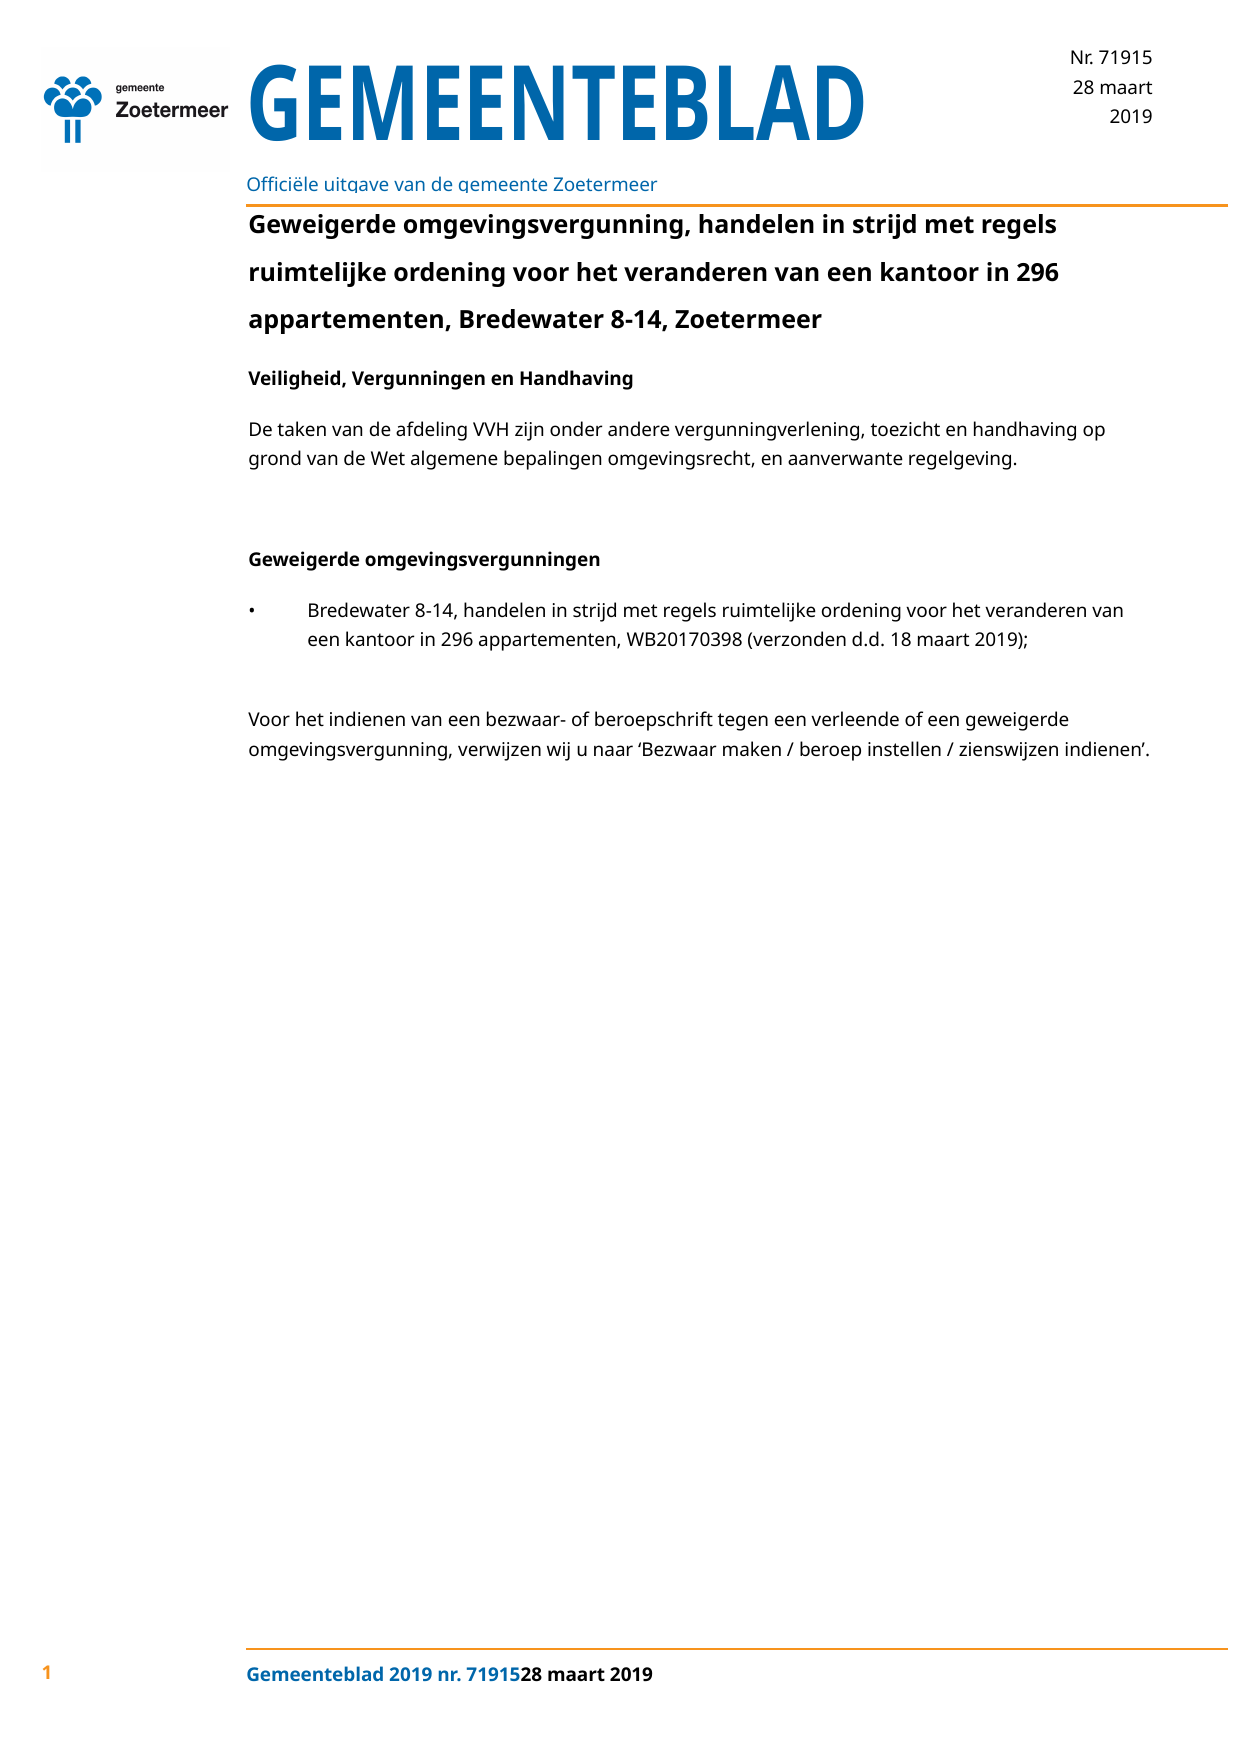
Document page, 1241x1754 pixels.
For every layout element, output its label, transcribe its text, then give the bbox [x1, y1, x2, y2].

picture [41, 47, 231, 172]
text Voor het indienen van een bezwaar- of beroepschrift tegen een verleende of een geweigerde omgevingsvergunning, verwijzen wij u naar ‘Bezwaar maken / beroep instellen / zienswijzen indienen’. [248, 706, 1152, 762]
text Geweigerde omgevingsvergunning, handelen in strijd met regels ruimtelijke ordening voor het veranderen van een kantoor in 296 appartementen, Bredewater 8-14, Zoetermeer [248, 207, 1152, 336]
text Geweigerde omgevingsvergunningen [248, 546, 1152, 572]
text Veiligheid, Vergunningen en Handhaving [248, 366, 1152, 391]
list Bredewater 8-14, handelen in strijd met regels ruimtelijke ordening voor het veranderen van een kantoor in 296 appartementen, WB20170398 (verzonden d.d. 18 maart 2019); [248, 597, 1152, 652]
text De taken van de afdeling VVH zijn onder andere vergunningverlening, toezicht en handhaving op grond van de Wet algemene bepalingen omgevingsrecht, en aanverwante regelgeving. [248, 416, 1152, 471]
